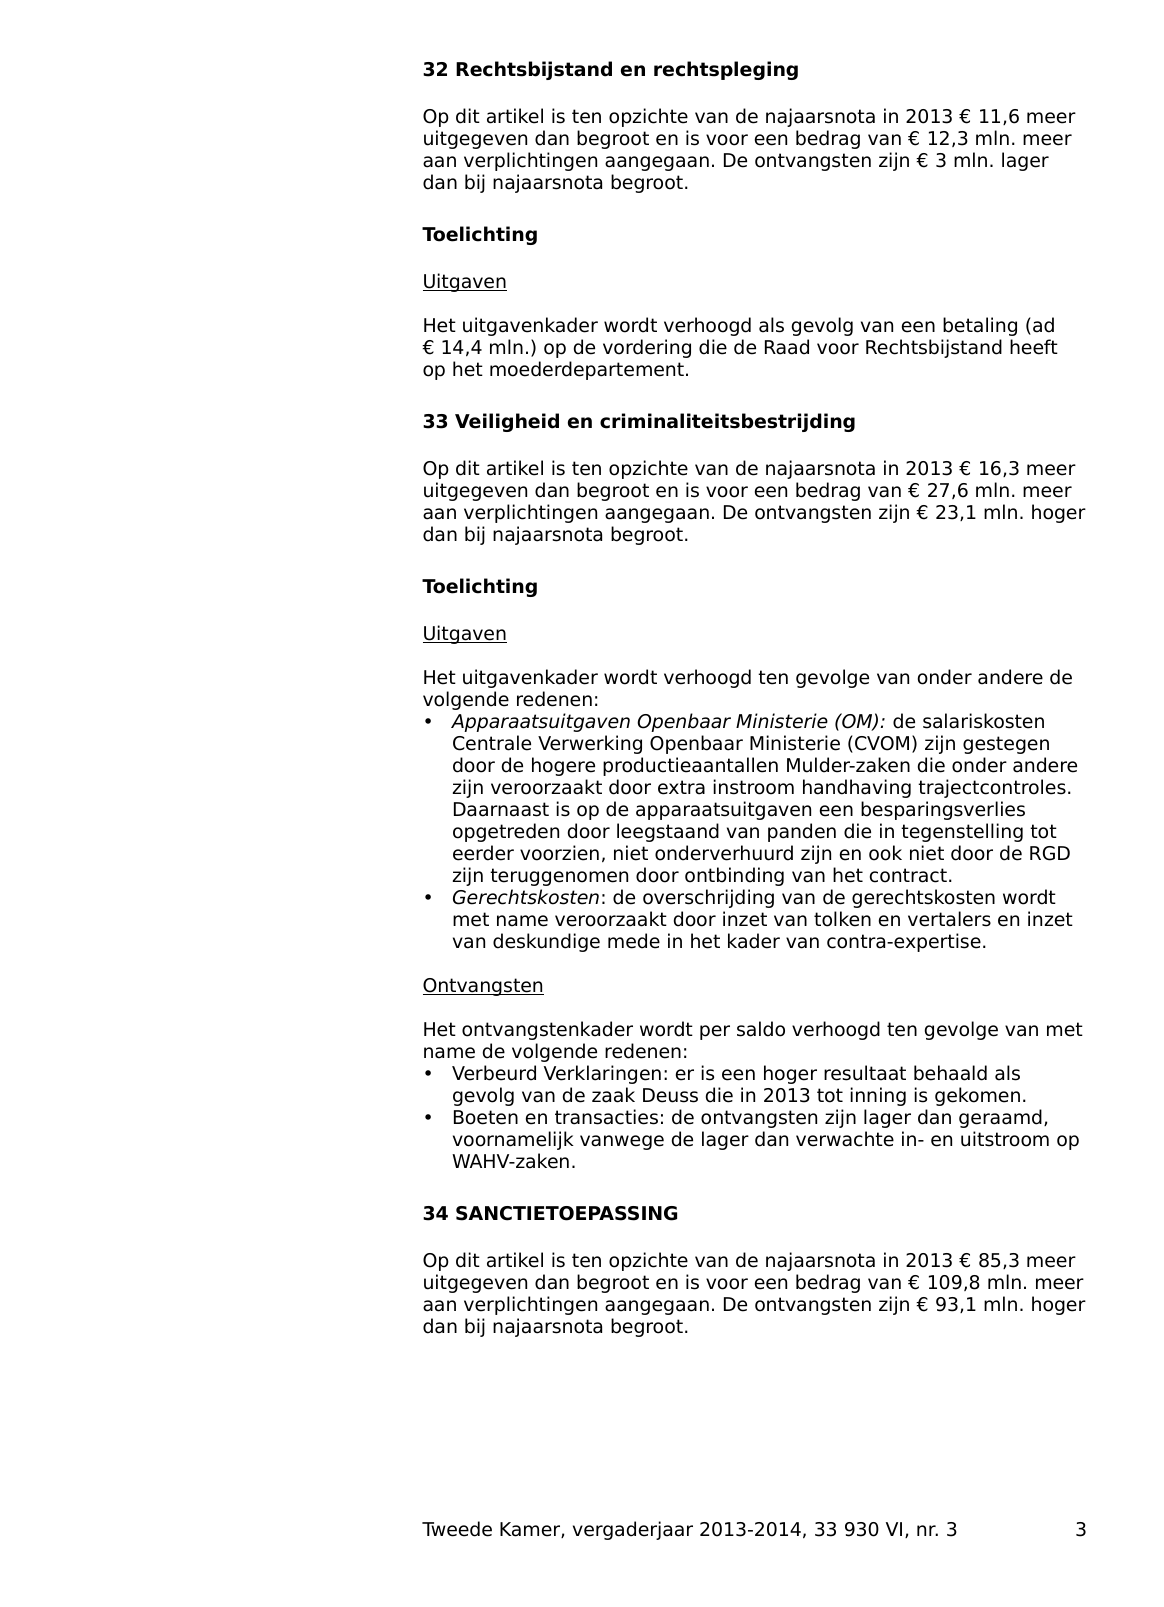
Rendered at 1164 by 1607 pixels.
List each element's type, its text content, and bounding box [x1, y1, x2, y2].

subtitle Toelichting [422, 224, 1087, 246]
text Op dit artikel is ten opzichte van de najaarsnota in 2013 € 85,3 meer uitgegeven dan begroot en is voor een bedrag van € 109,8 mln. meer aan verplichtingen aangegaan. De ontvangsten zijn € 93,1 mln. hoger dan bij najaarsnota begroot. [422, 1250, 1087, 1338]
text • Gerechtskosten: de overschrijding van de gerechtskosten wordt met name veroorzaakt door inzet van tolken en vertalers en inzet van deskundige mede in het kader van contra-expertise. [422, 887, 1087, 953]
text • Verbeurd Verklaringen: er is een hoger resultaat behaald als gevolg van de zaak Deuss die in 2013 tot inning is gekomen. [422, 1063, 1087, 1107]
text • Boeten en transacties: de ontvangsten zijn lager dan geraamd, voornamelijk vanwege de lager dan verwachte in- en uitstroom op WAHV-zaken. [422, 1107, 1087, 1173]
subtitle 34 SANCTIETOEPASSING [422, 1203, 1087, 1225]
text • Apparaatsuitgaven Openbaar Ministerie (OM): de salariskosten Centrale Verwerking Openbaar Ministerie (CVOM) zijn gestegen door de hogere productieaantallen Mulder-zaken die onder andere zijn veroorzaakt door extra instroom handhaving trajectcontroles. Daarnaast is op de apparaatsuitgaven een besparingsverlies opgetreden door leegstaand van panden die in tegenstelling tot eerder voorzien, niet onderverhuurd zijn en ook niet door de RGD zijn teruggenomen door ontbinding van het contract. [422, 711, 1087, 887]
subtitle 32 Rechtsbijstand en rechtspleging [422, 59, 1087, 81]
text Het uitgavenkader wordt verhoogd als gevolg van een betaling (ad € 14,4 mln.) op de vordering die de Raad voor Rechtsbijstand heeft op het moederdepartement. [422, 315, 1087, 381]
subtitle Ontvangsten [422, 975, 1087, 997]
text Het uitgavenkader wordt verhoogd ten gevolge van onder andere de volgende redenen: [422, 667, 1087, 711]
subtitle Toelichting [422, 576, 1087, 598]
text Op dit artikel is ten opzichte van de najaarsnota in 2013 € 11,6 meer uitgegeven dan begroot en is voor een bedrag van € 12,3 mln. meer aan verplichtingen aangegaan. De ontvangsten zijn € 3 mln. lager dan bij najaarsnota begroot. [422, 106, 1087, 194]
text Het ontvangstenkader wordt per saldo verhoogd ten gevolge van met name de volgende redenen: [422, 1019, 1087, 1063]
text Op dit artikel is ten opzichte van de najaarsnota in 2013 € 16,3 meer uitgegeven dan begroot en is voor een bedrag van € 27,6 mln. meer aan verplichtingen aangegaan. De ontvangsten zijn € 23,1 mln. hoger dan bij najaarsnota begroot. [422, 458, 1087, 546]
subtitle Uitgaven [422, 271, 1087, 293]
subtitle 33 Veiligheid en criminaliteitsbestrijding [422, 411, 1087, 433]
subtitle Uitgaven [422, 623, 1087, 645]
